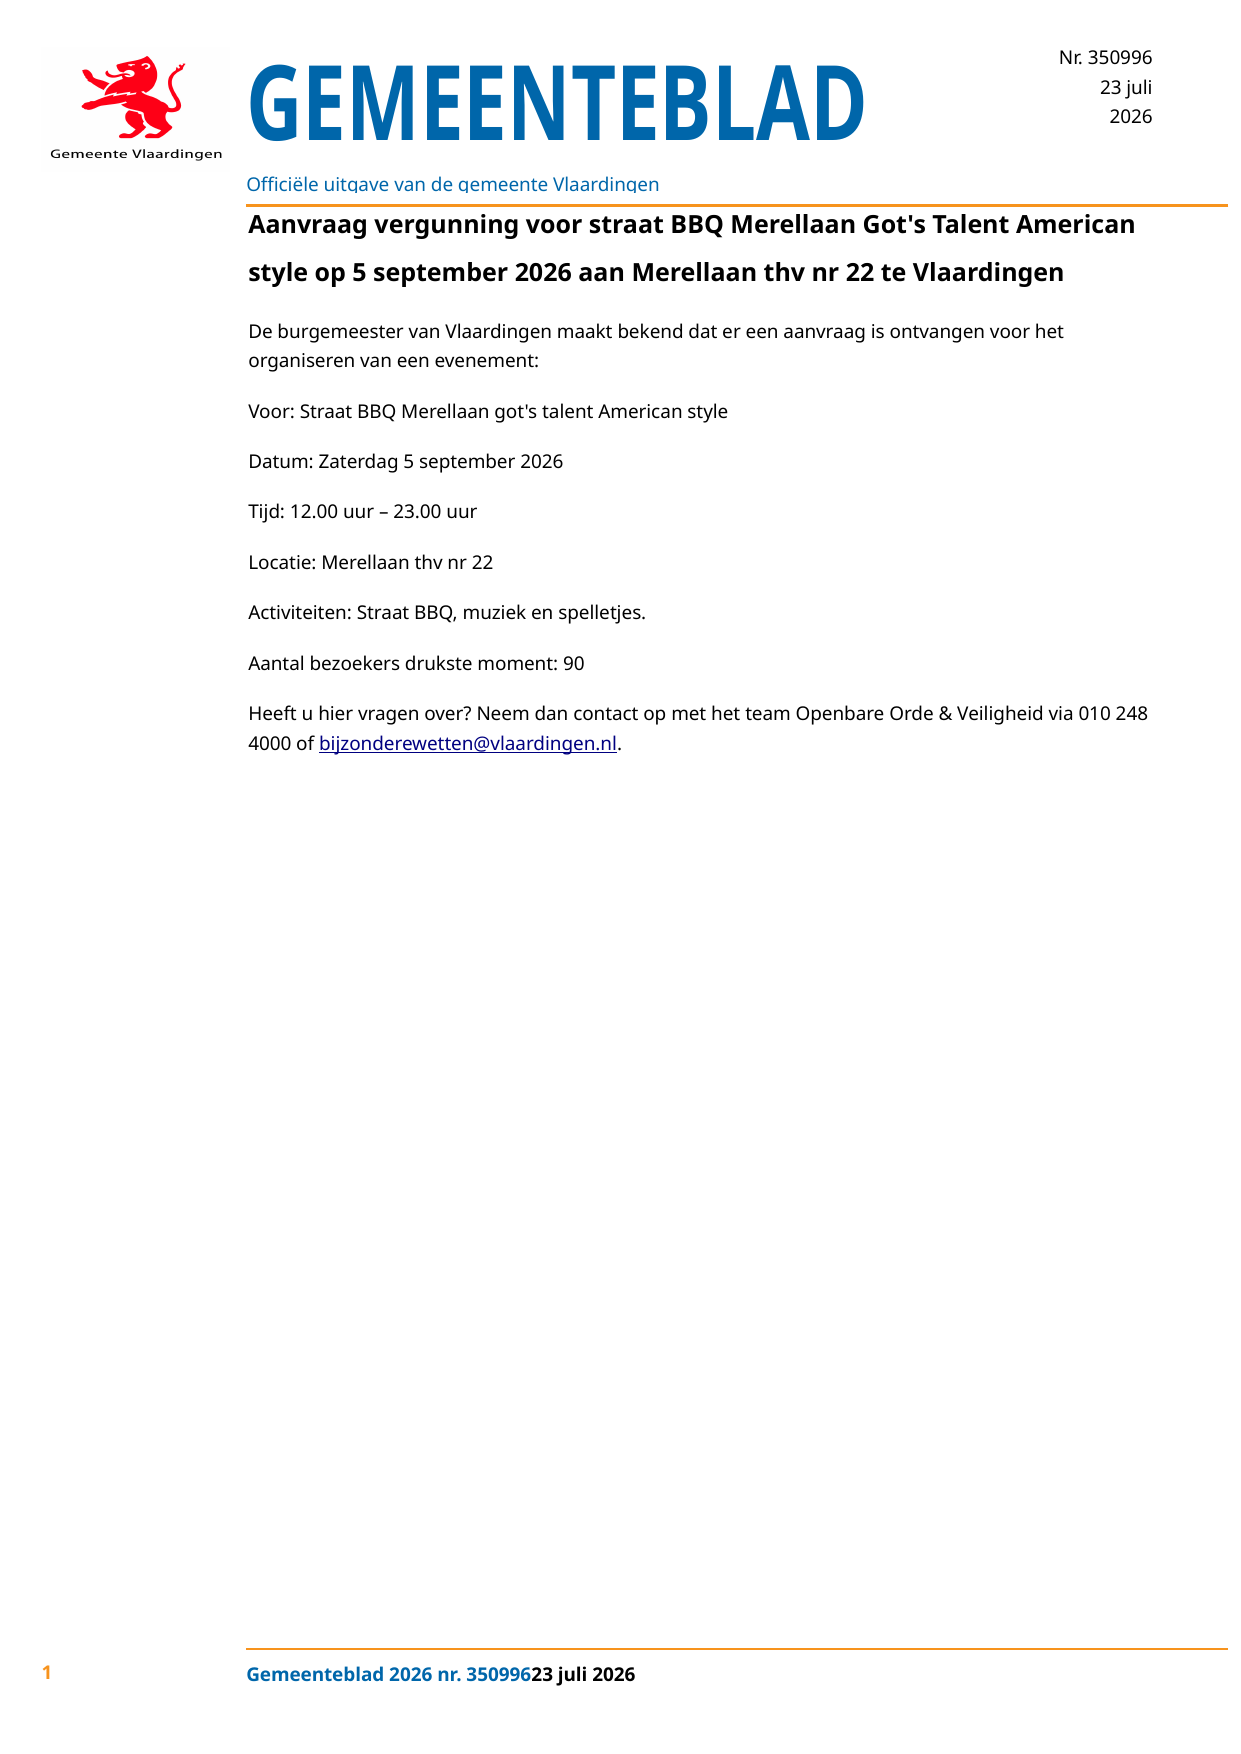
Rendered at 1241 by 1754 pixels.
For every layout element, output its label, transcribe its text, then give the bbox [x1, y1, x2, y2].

text De burgemeester van Vlaardingen maakt bekend dat er een aanvraag is ontvangen voor het organiseren van een evenement: [248, 318, 1152, 373]
text Activiteiten: Straat BBQ, muziek en spelletjes. [248, 599, 1152, 625]
text Voor: Straat BBQ Merellaan got's talent American style [248, 398, 1152, 424]
picture [41, 47, 231, 172]
text Aantal bezoekers drukste moment: 90 [248, 650, 1152, 676]
text Datum: Zaterdag 5 september 2026 [248, 448, 1152, 474]
text Locatie: Merellaan thv nr 22 [248, 549, 1152, 575]
text Tijd: 12.00 uur – 23.00 uur [248, 499, 1152, 524]
text Heeft u hier vragen over? Neem dan contact op met het team Openbare Orde & Veiligheid via 010 248 4000 of bijzonderewetten@vlaardingen.nl. [248, 700, 1152, 756]
text Aanvraag vergunning voor straat BBQ Merellaan Got's Talent American style op 5 september 2026 aan Merellaan thv nr 22 te Vlaardingen [248, 207, 1152, 288]
